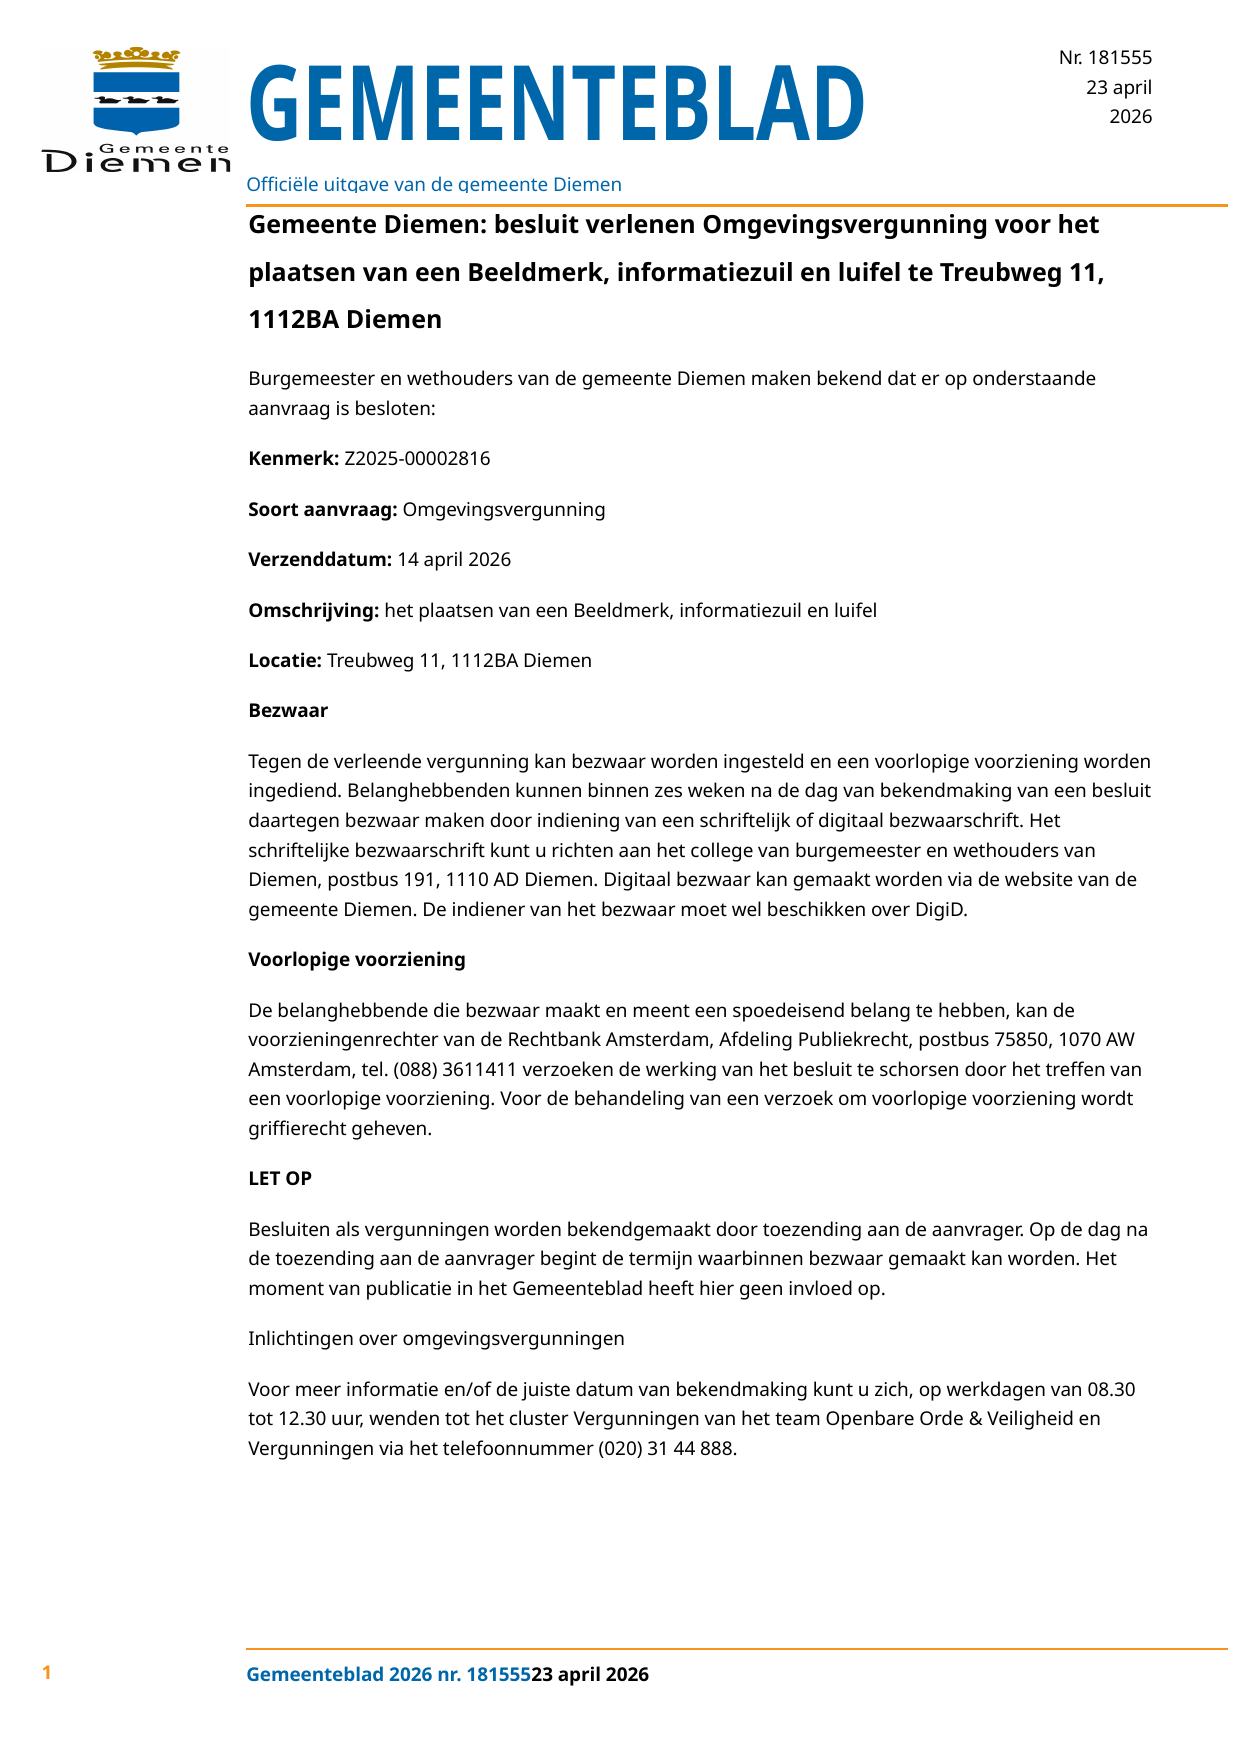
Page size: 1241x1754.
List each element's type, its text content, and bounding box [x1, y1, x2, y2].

text LET OP [248, 1166, 1152, 1191]
text Besluiten als vergunningen worden bekendgemaakt door toezending aan de aanvrager. Op de dag na de toezending aan de aanvrager begint de termijn waarbinnen bezwaar gemaakt kan worden. Het moment van publicatie in het Gemeenteblad heeft hier geen invloed op. [248, 1216, 1152, 1301]
text De belanghebbende die bezwaar maakt en meent een spoedeisend belang te hebben, kan de voorzieningenrechter van de Rechtbank Amsterdam, Afdeling Publiekrecht, postbus 75850, 1070 AW Amsterdam, tel. (088) 3611411 verzoeken de werking van het besluit te schorsen door het treffen van een voorlopige voorziening. Voor de behandeling van een verzoek om voorlopige voorziening wordt griffierecht geheven. [248, 997, 1152, 1141]
text Voor meer informatie en/of de juiste datum van bekendmaking kunt u zich, op werkdagen van 08.30 tot 12.30 uur, wenden tot het cluster Vergunningen van het team Openbare Orde & Veiligheid en Vergunningen via het telefoonnummer (020) 31 44 888. [248, 1376, 1152, 1461]
text Inlichtingen over omgevingsvergunningen [248, 1326, 1152, 1351]
text Tegen de verleende vergunning kan bezwaar worden ingesteld en een voorlopige voorziening worden ingediend. Belanghebbenden kunnen binnen zes weken na de dag van bekendmaking van een besluit daartegen bezwaar maken door indiening van een schriftelijk of digitaal bezwaarschrift. Het schriftelijke bezwaarschrift kunt u richten aan het college van burgemeester en wethouders van Diemen, postbus 191, 1110 AD Diemen. Digitaal bezwaar kan gemaakt worden via de website van de gemeente Diemen. De indiener van het bezwaar moet wel beschikken over DigiD. [248, 748, 1152, 922]
text Voorlopige voorziening [248, 946, 1152, 972]
text Verzenddatum: 14 april 2026 [248, 546, 1152, 572]
text Kenmerk: Z2025-00002816 [248, 446, 1152, 471]
text Gemeente Diemen: besluit verlenen Omgevingsvergunning voor het plaatsen van een Beeldmerk, informatiezuil en luifel te Treubweg 11, 1112BA Diemen [248, 207, 1152, 336]
text Bezwaar [248, 698, 1152, 723]
text Soort aanvraag: Omgevingsvergunning [248, 496, 1152, 522]
text Locatie: Treubweg 11, 1112BA Diemen [248, 647, 1152, 673]
text Burgemeester en wethouders van de gemeente Diemen maken bekend dat er op onderstaande aanvraag is besloten: [248, 366, 1152, 421]
text Omschrijving: het plaatsen van een Beeldmerk, informatiezuil en luifel [248, 597, 1152, 622]
picture [41, 47, 231, 172]
